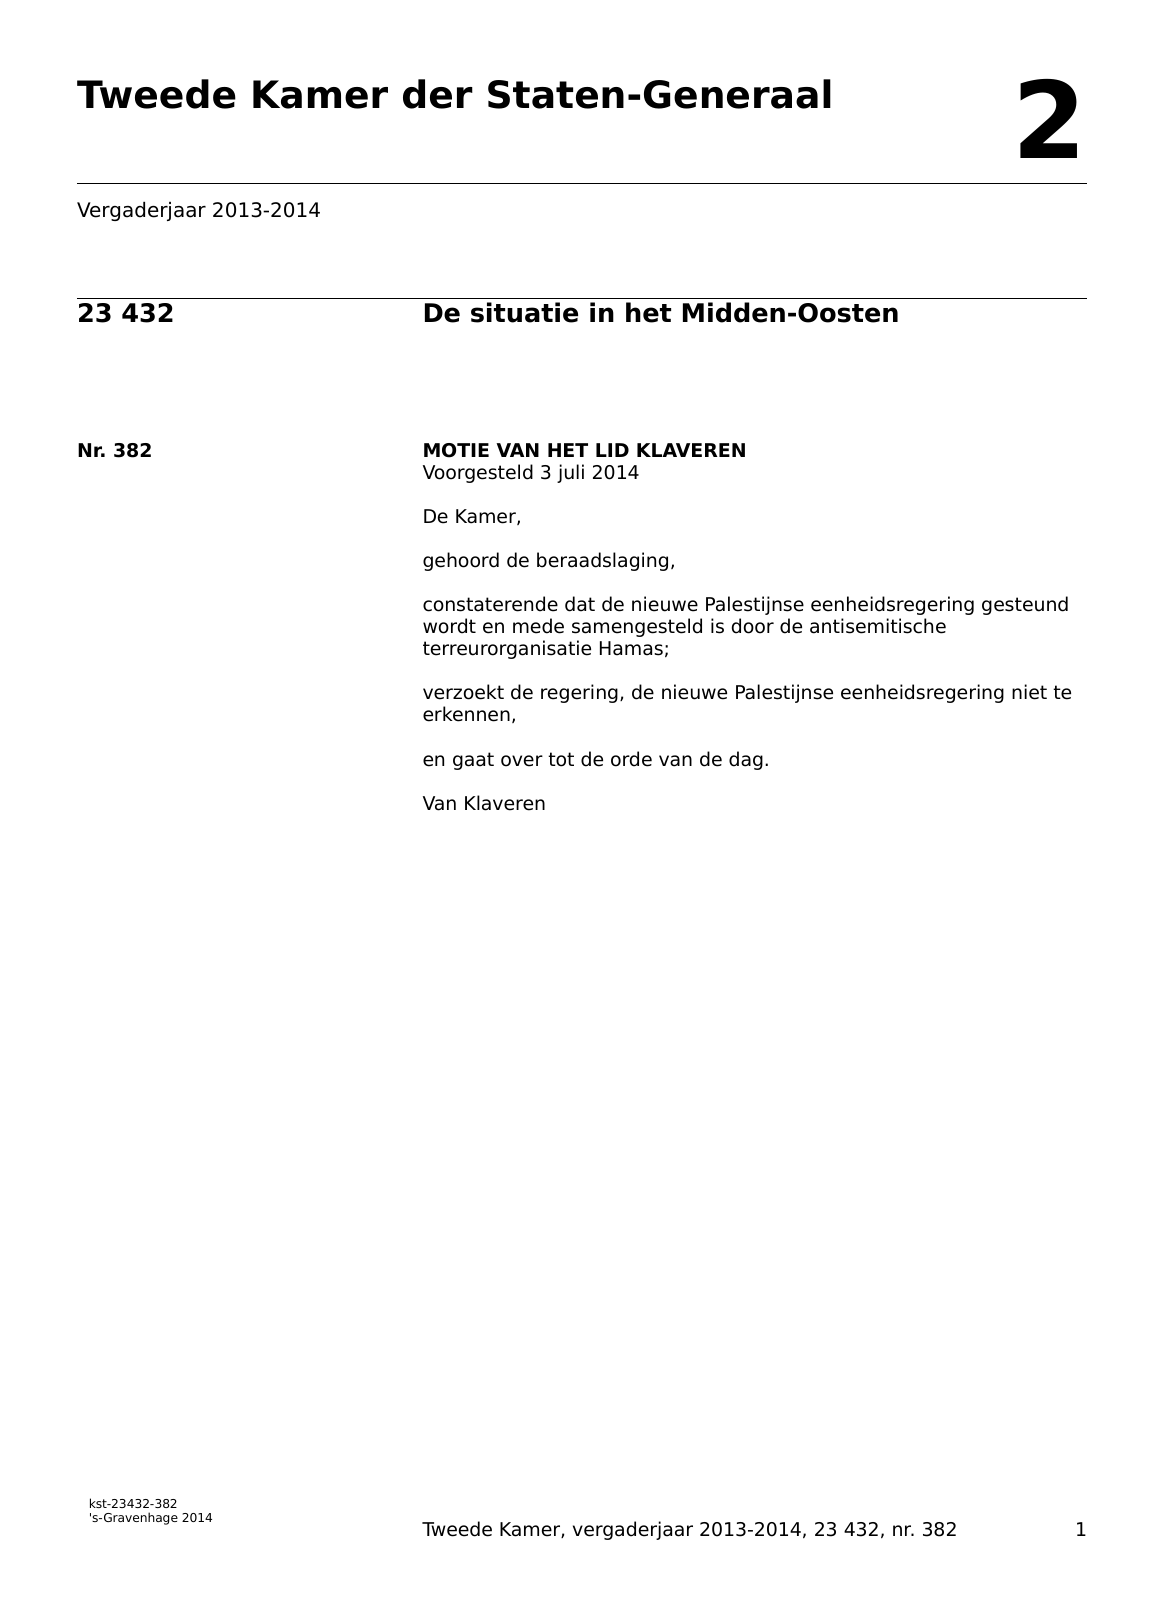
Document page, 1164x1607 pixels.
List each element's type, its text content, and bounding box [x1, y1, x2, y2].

subtitle 23 432 De situatie in het Midden-Oosten [77, 299, 1087, 329]
text en gaat over tot de orde van de dag. [422, 748, 1087, 770]
text Voorgesteld 3 juli 2014 [422, 462, 1087, 484]
text De Kamer, [422, 506, 1087, 528]
text constaterende dat de nieuwe Palestijnse eenheidsregering gesteund wordt en mede samengesteld is door de antisemitische terreurorganisatie Hamas; [422, 594, 1087, 660]
table_header Tweede Kamer der Staten-Generaal [77, 59, 886, 183]
text Van Klaveren [422, 793, 1087, 814]
text verzoekt de regering, de nieuwe Palestijnse eenheidsregering niet te erkennen, [422, 682, 1087, 726]
text gehoord de beraadslaging, [422, 550, 1087, 572]
table_cell Vergaderjaar 2013-2014 [77, 184, 1087, 298]
text 's-Gravenhage 2014 [88, 1511, 323, 1525]
table_header 2 [886, 59, 1087, 183]
text kst-23432-382 [88, 1497, 323, 1511]
subtitle Nr. 382 MOTIE VAN HET LID KLAVEREN [77, 440, 1087, 462]
